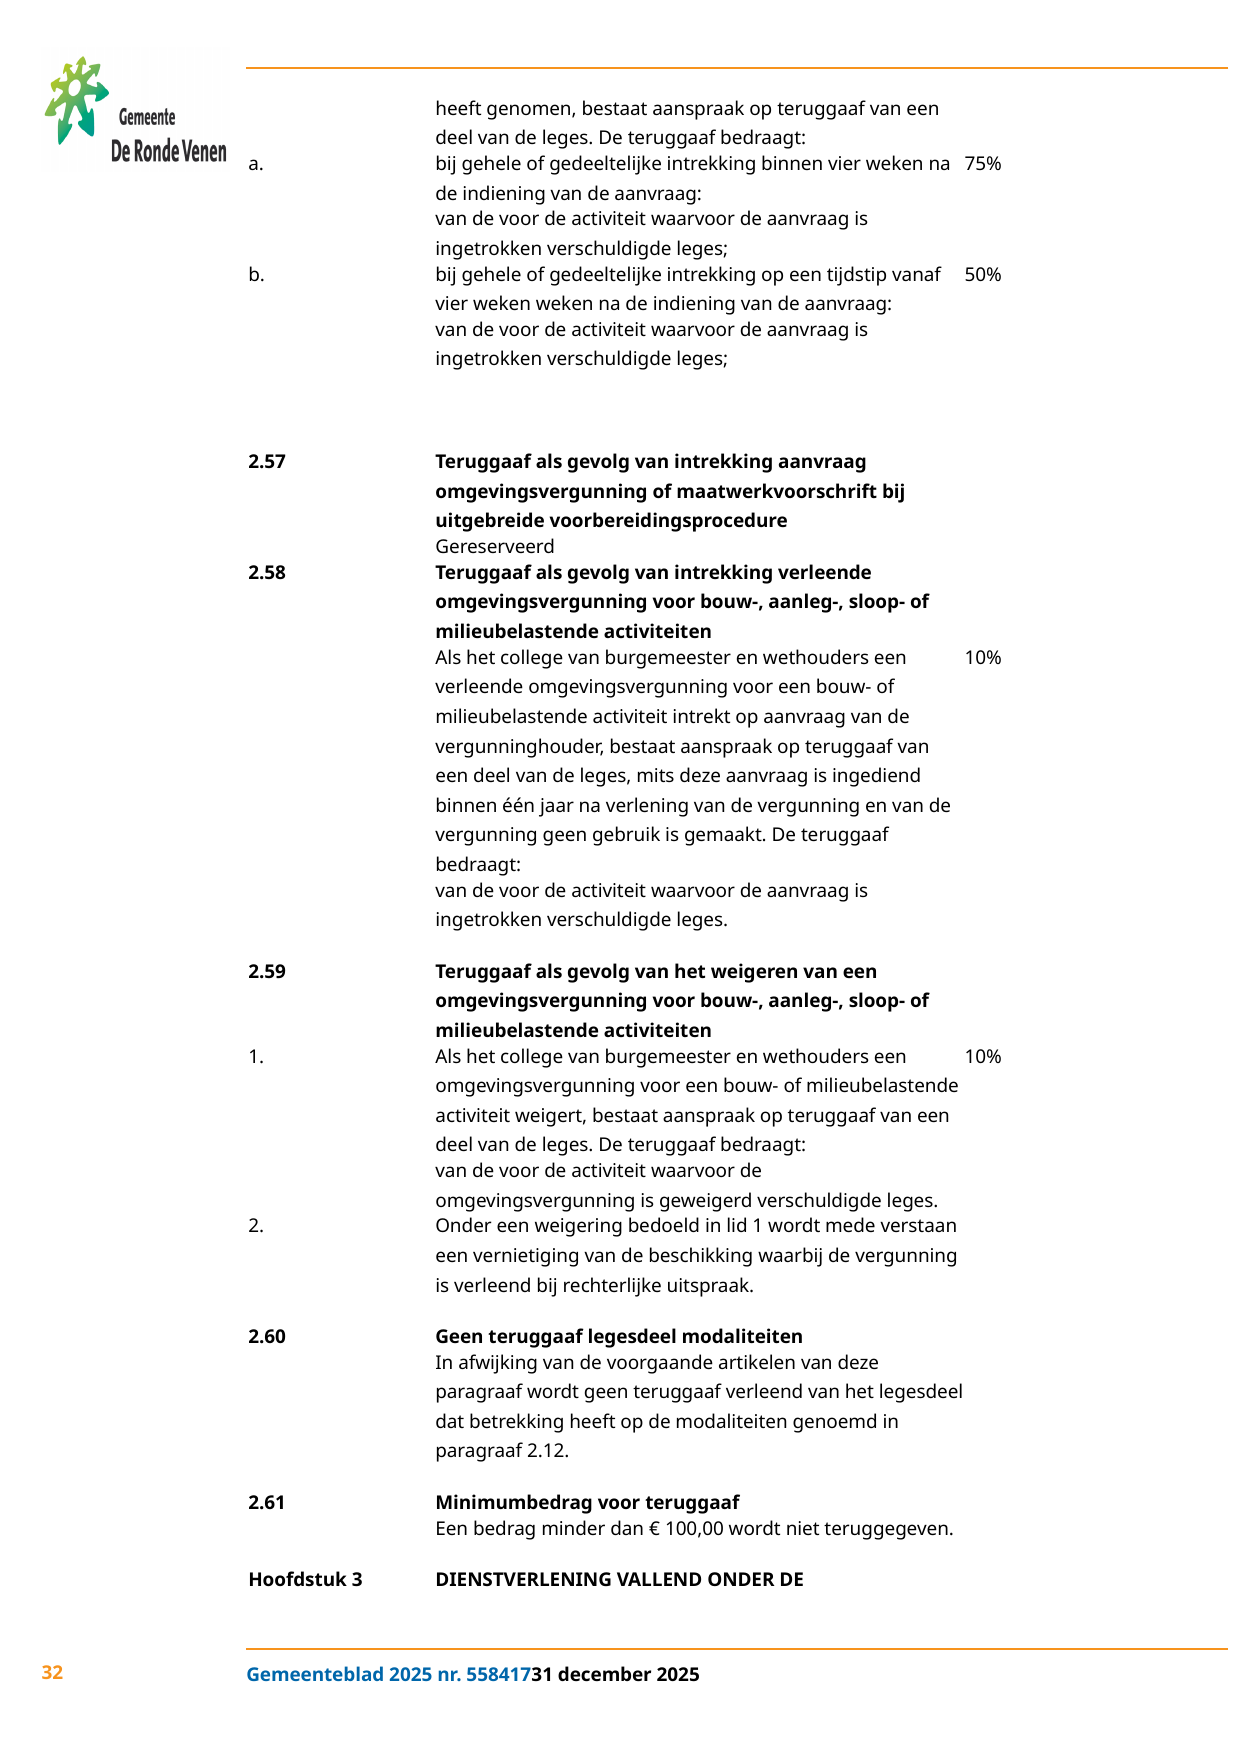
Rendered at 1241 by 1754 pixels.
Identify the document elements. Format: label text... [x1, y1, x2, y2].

table_cell [964, 1464, 1152, 1489]
table_cell [964, 205, 1152, 261]
table_cell van de voor de activiteit waarvoor de aanvraag is ingetrokken verschuldigde leges. [435, 877, 964, 932]
table_cell [964, 1515, 1152, 1541]
table_cell [964, 95, 1152, 150]
table_cell [248, 1541, 435, 1566]
table_cell Minimumbedrag voor teruggaaf [435, 1489, 964, 1515]
table_cell [964, 1298, 1152, 1323]
picture [41, 47, 231, 172]
table_cell Hoofdstuk 3 [248, 1566, 435, 1592]
table_cell 2.58 [248, 559, 435, 644]
table_cell [435, 1298, 964, 1323]
table_cell [248, 95, 435, 150]
table_cell [964, 423, 1152, 448]
table_cell [435, 1464, 964, 1489]
table_cell Teruggaaf als gevolg van het weigeren van een omgevingsvergunning voor bouw-, aanleg-, sloop- of milieubelastende activiteiten [435, 958, 964, 1043]
table_cell [248, 1157, 435, 1213]
table_cell 50% [964, 261, 1152, 316]
table_cell [248, 371, 435, 397]
table_cell [248, 877, 435, 932]
table_cell [964, 559, 1152, 644]
table_cell 2.57 [248, 449, 435, 533]
table_cell 1. [248, 1043, 435, 1157]
table_cell [248, 397, 435, 423]
table_cell 10% [964, 644, 1152, 877]
table_cell [964, 316, 1152, 371]
table_cell 10% [964, 1043, 1152, 1157]
table_cell [248, 1515, 435, 1541]
table_cell DIENSTVERLENING VALLEND ONDER DE [435, 1566, 964, 1592]
table_cell Teruggaaf als gevolg van intrekking aanvraag omgevingsvergunning of maatwerkvoorschrift bij uitgebreide voorbereidingsprocedure [435, 449, 964, 533]
table_cell van de voor de activiteit waarvoor de aanvraag is ingetrokken verschuldigde leges; [435, 316, 964, 371]
table_cell Als het college van burgemeester en wethouders een omgevingsvergunning voor een bouw- of milieubelastende activiteit weigert, bestaat aanspraak op teruggaaf van een deel van de leges. De teruggaaf bedraagt: [435, 1043, 964, 1157]
table_cell [964, 1541, 1152, 1566]
table_cell Een bedrag minder dan € 100,00 wordt niet teruggegeven. [435, 1515, 964, 1541]
table_cell [435, 371, 964, 397]
table_cell [964, 449, 1152, 533]
table_cell Teruggaaf als gevolg van intrekking verleende omgevingsvergunning voor bouw-, aanleg-, sloop- of milieubelastende activiteiten [435, 559, 964, 644]
table_cell Geen teruggaaf legesdeel modaliteiten [435, 1323, 964, 1349]
table_cell Onder een weigering bedoeld in lid 1 wordt mede verstaan een vernietiging van de beschikking waarbij de vergunning is verleend bij rechterlijke uitspraak. [435, 1213, 964, 1297]
table_cell 2.60 [248, 1323, 435, 1349]
table_cell Gereserveerd [435, 534, 964, 559]
table_cell heeft genomen, bestaat aanspraak op teruggaaf van een deel van de leges. De teruggaaf bedraagt: [435, 95, 964, 150]
table_cell [964, 1349, 1152, 1463]
table_cell [435, 423, 964, 448]
table_cell [964, 1489, 1152, 1515]
table_cell [248, 644, 435, 877]
table_cell [248, 1349, 435, 1463]
table_cell [964, 1566, 1152, 1592]
table_cell [248, 423, 435, 448]
table_cell [964, 1323, 1152, 1349]
table_cell [248, 1464, 435, 1489]
table_cell [964, 877, 1152, 932]
table_cell [248, 1298, 435, 1323]
table_cell [964, 534, 1152, 559]
table_cell [964, 1213, 1152, 1297]
table_cell [964, 371, 1152, 397]
table_cell [248, 534, 435, 559]
table_cell [964, 958, 1152, 1043]
table_cell bij gehele of gedeeltelijke intrekking op een tijdstip vanaf vier weken weken na de indiening van de aanvraag: [435, 261, 964, 316]
table_cell van de voor de activiteit waarvoor de aanvraag is ingetrokken verschuldigde leges; [435, 205, 964, 261]
table_cell bij gehele of gedeeltelijke intrekking binnen vier weken na de indiening van de aanvraag: [435, 150, 964, 205]
table_cell 2.61 [248, 1489, 435, 1515]
table_cell [248, 932, 435, 958]
table_cell b. [248, 261, 435, 316]
table_cell [248, 316, 435, 371]
table_cell [248, 205, 435, 261]
table_cell Als het college van burgemeester en wethouders een verleende omgevingsvergunning voor een bouw- of milieubelastende activiteit intrekt op aanvraag van de vergunninghouder, bestaat aanspraak op teruggaaf van een deel van de leges, mits deze aanvraag is ingediend binnen één jaar na verlening van de vergunning en van de vergunning geen gebruik is gemaakt. De teruggaaf bedraagt: [435, 644, 964, 877]
table_cell [964, 397, 1152, 423]
table_cell In afwijking van de voorgaande artikelen van deze paragraaf wordt geen teruggaaf verleend van het legesdeel dat betrekking heeft op de modaliteiten genoemd in paragraaf 2.12. [435, 1349, 964, 1463]
table_cell [435, 397, 964, 423]
table_cell a. [248, 150, 435, 205]
table_cell [435, 932, 964, 958]
table_cell [964, 1157, 1152, 1213]
table_cell [964, 932, 1152, 958]
table_cell 2. [248, 1213, 435, 1297]
table_cell 75% [964, 150, 1152, 205]
table_cell van de voor de activiteit waarvoor de omgevingsvergunning is geweigerd verschuldigde leges. [435, 1157, 964, 1213]
table_cell [435, 1541, 964, 1566]
table_cell 2.59 [248, 958, 435, 1043]
